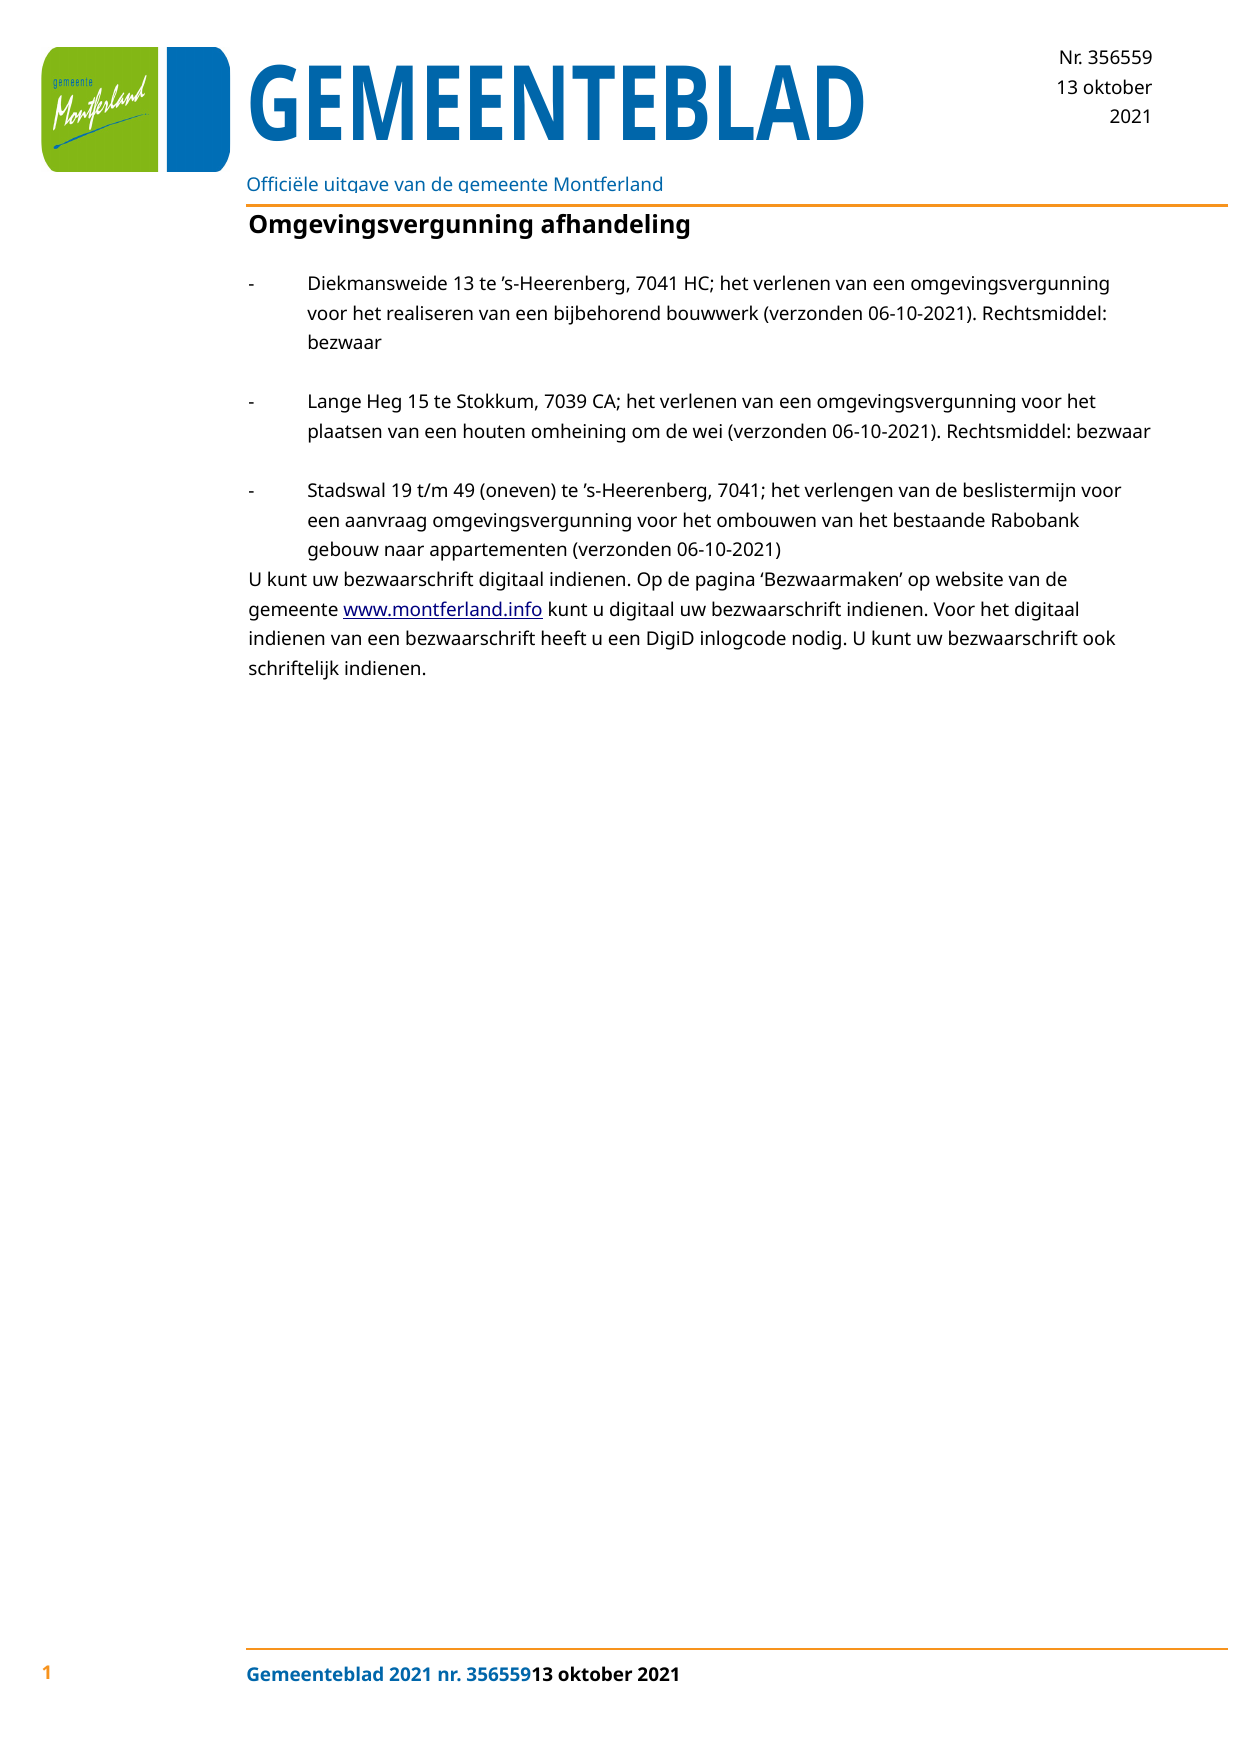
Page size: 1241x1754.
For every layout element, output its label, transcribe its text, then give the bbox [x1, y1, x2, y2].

list Stadswal 19 t/m 49 (oneven) te ’s-Heerenberg, 7041; het verlengen van de beslistermijn voor een aanvraag omgevingsvergunning voor het ombouwen van het bestaande Rabobank gebouw naar appartementen (verzonden 06-10-2021) [248, 477, 1152, 562]
picture [41, 47, 231, 172]
text U kunt uw bezwaarschrift digitaal indienen. Op de pagina ‘Bezwaarmaken’ op website van de gemeente www.montferland.info kunt u digitaal uw bezwaarschrift indienen. Voor het digitaal indienen van een bezwaarschrift heeft u een DigiD inlogcode nodig. U kunt uw bezwaarschrift ook schriftelijk indienen. [248, 566, 1152, 681]
text Omgevingsvergunning afhandeling [248, 207, 1152, 241]
list Lange Heg 15 te Stokkum, 7039 CA; het verlenen van een omgevingsvergunning voor het plaatsen van een houten omheining om de wei (verzonden 06-10-2021). Rechtsmiddel: bezwaar [248, 389, 1152, 444]
list Diekmansweide 13 te ’s-Heerenberg, 7041 HC; het verlenen van een omgevingsvergunning voor het realiseren van een bijbehorend bouwwerk (verzonden 06-10-2021). Rechtsmiddel: bezwaar [248, 270, 1152, 355]
